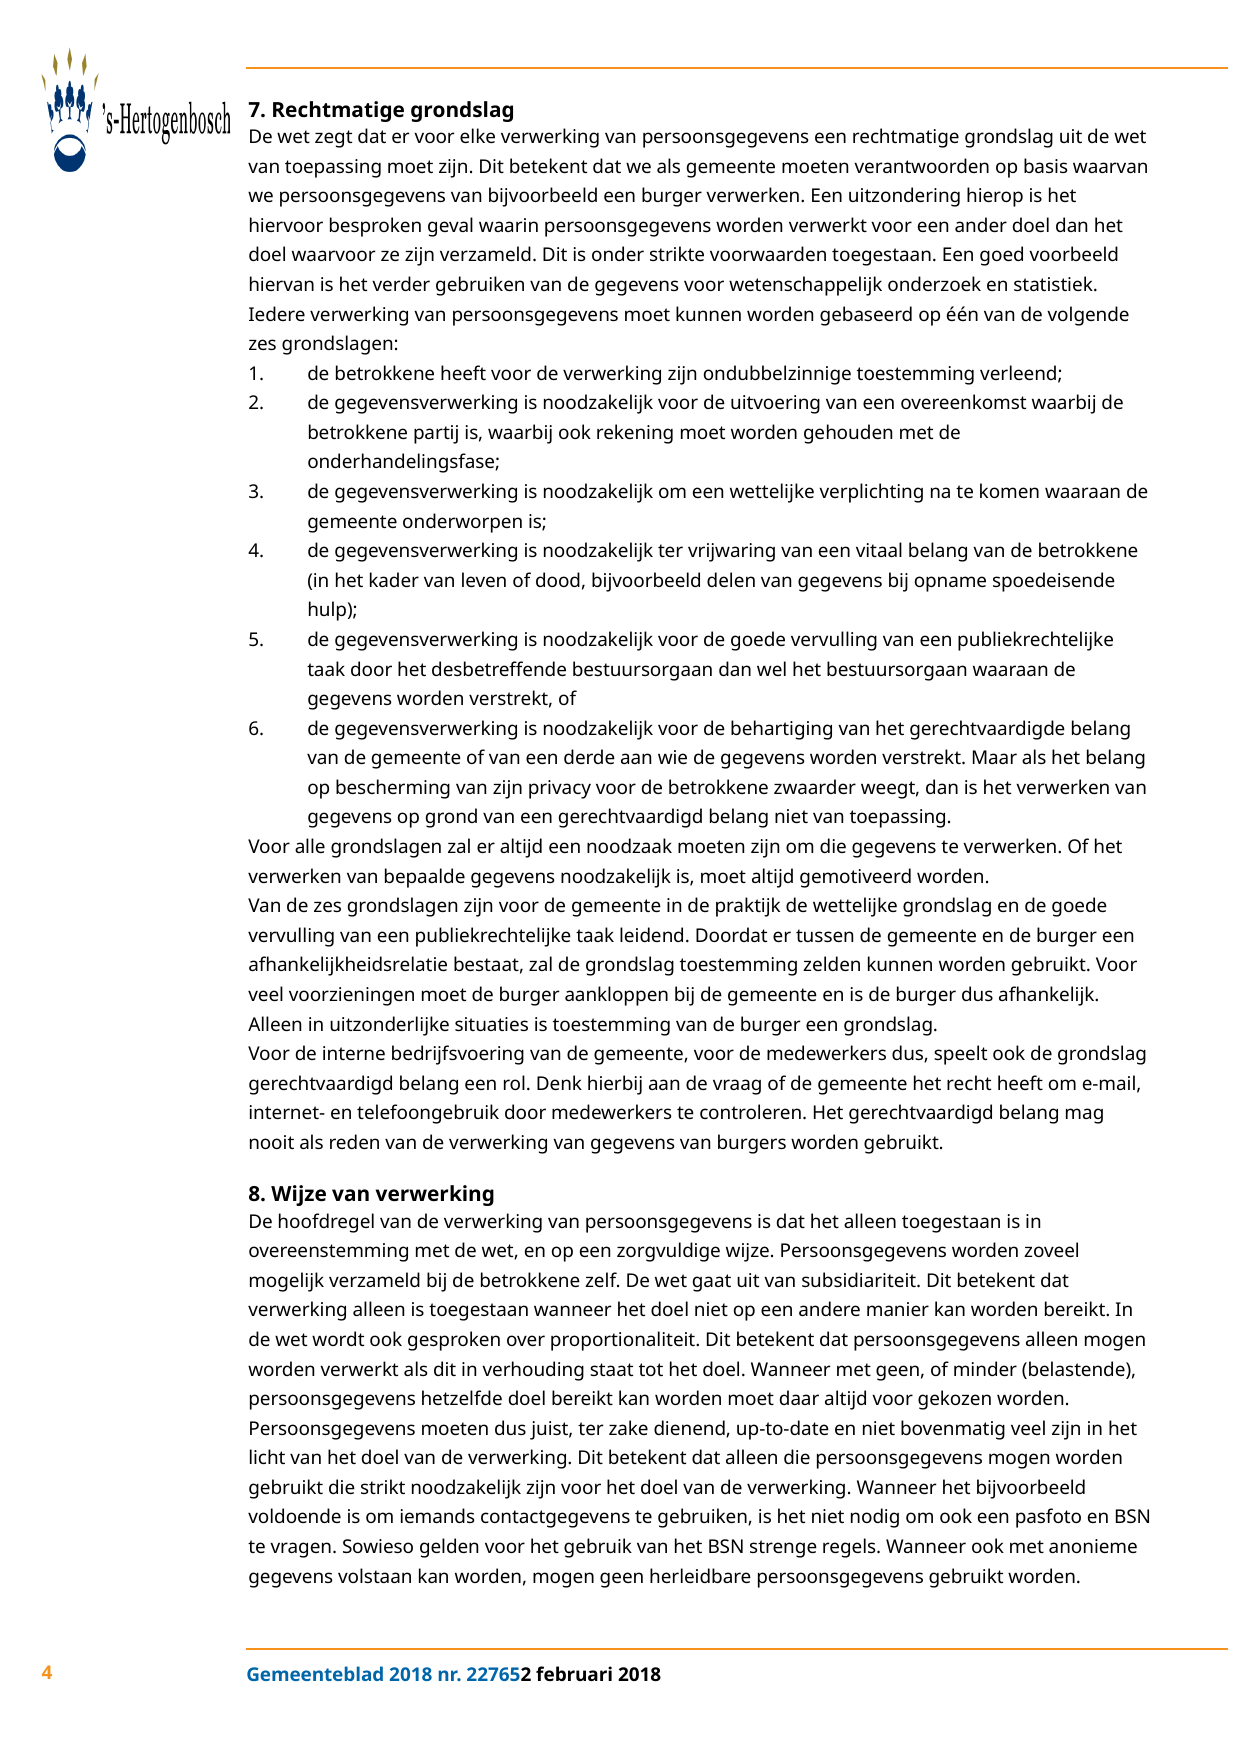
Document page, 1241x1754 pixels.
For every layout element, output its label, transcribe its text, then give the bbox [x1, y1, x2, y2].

list de gegevensverwerking is noodzakelijk voor de uitvoering van een overeenkomst waarbij de betrokkene partij is, waarbij ook rekening moet worden gehouden met de onderhandelingsfase; [248, 389, 1152, 474]
text Voor alle grondslagen zal er altijd een noodzaak moeten zijn om die gegevens te verwerken. Of het verwerken van bepaalde gegevens noodzakelijk is, moet altijd gemotiveerd worden. [248, 833, 1152, 888]
text De hoofdregel van de verwerking van persoonsgegevens is dat het alleen toegestaan is in overeenstemming met de wet, en op een zorgvuldige wijze. Persoonsgegevens worden zoveel mogelijk verzameld bij de betrokkene zelf. De wet gaat uit van subsidiariteit. Dit betekent dat verwerking alleen is toegestaan wanneer het doel niet op een andere manier kan worden bereikt. In de wet wordt ook gesproken over proportionaliteit. Dit betekent dat persoonsgegevens alleen mogen worden verwerkt als dit in verhouding staat tot het doel. Wanneer met geen, of minder (belastende), persoonsgegevens hetzelfde doel bereikt kan worden moet daar altijd voor gekozen worden. [248, 1208, 1152, 1411]
text 7. Rechtmatige grondslag [248, 95, 1152, 123]
text Persoonsgegevens moeten dus juist, ter zake dienend, up-to-date en niet bovenmatig veel zijn in het licht van het doel van de verwerking. Dit betekent dat alleen die persoonsgegevens mogen worden gebruikt die strikt noodzakelijk zijn voor het doel van de verwerking. Wanneer het bijvoorbeeld voldoende is om iemands contactgegevens te gebruiken, is het niet nodig om ook een pasfoto en BSN te vragen. Sowieso gelden voor het gebruik van het BSN strenge regels. Wanneer ook met anonieme gegevens volstaan kan worden, mogen geen herleidbare persoonsgegevens gebruikt worden. [248, 1415, 1152, 1589]
list de gegevensverwerking is noodzakelijk ter vrijwaring van een vitaal belang van de betrokkene (in het kader van leven of dood, bijvoorbeeld delen van gegevens bij opname spoedeisende hulp); [248, 537, 1152, 622]
picture [41, 47, 231, 172]
text De wet zegt dat er voor elke verwerking van persoonsgegevens een rechtmatige grondslag uit de wet van toepassing moet zijn. Dit betekent dat we als gemeente moeten verantwoorden op basis waarvan we persoonsgegevens van bijvoorbeeld een burger verwerken. Een uitzondering hierop is het hiervoor besproken geval waarin persoonsgegevens worden verwerkt voor een ander doel dan het doel waarvoor ze zijn verzameld. Dit is onder strikte voorwaarden toegestaan. Een goed voorbeeld hiervan is het verder gebruiken van de gegevens voor wetenschappelijk onderzoek en statistiek. [248, 123, 1152, 297]
list de gegevensverwerking is noodzakelijk voor de behartiging van het gerechtvaardigde belang van de gemeente of van een derde aan wie de gegevens worden verstrekt. Maar als het belang op bescherming van zijn privacy voor de betrokkene zwaarder weegt, dan is het verwerken van gegevens op grond van een gerechtvaardigd belang niet van toepassing. [248, 715, 1152, 829]
text Iedere verwerking van persoonsgegevens moet kunnen worden gebaseerd op één van de volgende zes grondslagen: [248, 301, 1152, 356]
list de gegevensverwerking is noodzakelijk voor de goede vervulling van een publiekrechtelijke taak door het desbetreffende bestuursorgaan dan wel het bestuursorgaan waaraan de gegevens worden verstrekt, of [248, 626, 1152, 711]
list de betrokkene heeft voor de verwerking zijn ondubbelzinnige toestemming verleend; [248, 360, 1152, 386]
text 8. Wijze van verwerking [248, 1179, 1152, 1208]
list de gegevensverwerking is noodzakelijk om een wettelijke verplichting na te komen waaraan de gemeente onderworpen is; [248, 478, 1152, 533]
text Voor de interne bedrijfsvoering van de gemeente, voor de medewerkers dus, speelt ook de grondslag gerechtvaardigd belang een rol. Denk hierbij aan de vraag of de gemeente het recht heeft om e-mail, internet- en telefoongebruik door medewerkers te controleren. Het gerechtvaardigd belang mag nooit als reden van de verwerking van gegevens van burgers worden gebruikt. [248, 1040, 1152, 1155]
text Van de zes grondslagen zijn voor de gemeente in de praktijk de wettelijke grondslag en de goede vervulling van een publiekrechtelijke taak leidend. Doordat er tussen de gemeente en de burger een afhankelijkheidsrelatie bestaat, zal de grondslag toestemming zelden kunnen worden gebruikt. Voor veel voorzieningen moet de burger aankloppen bij de gemeente en is de burger dus afhankelijk. Alleen in uitzonderlijke situaties is toestemming van de burger een grondslag. [248, 892, 1152, 1036]
